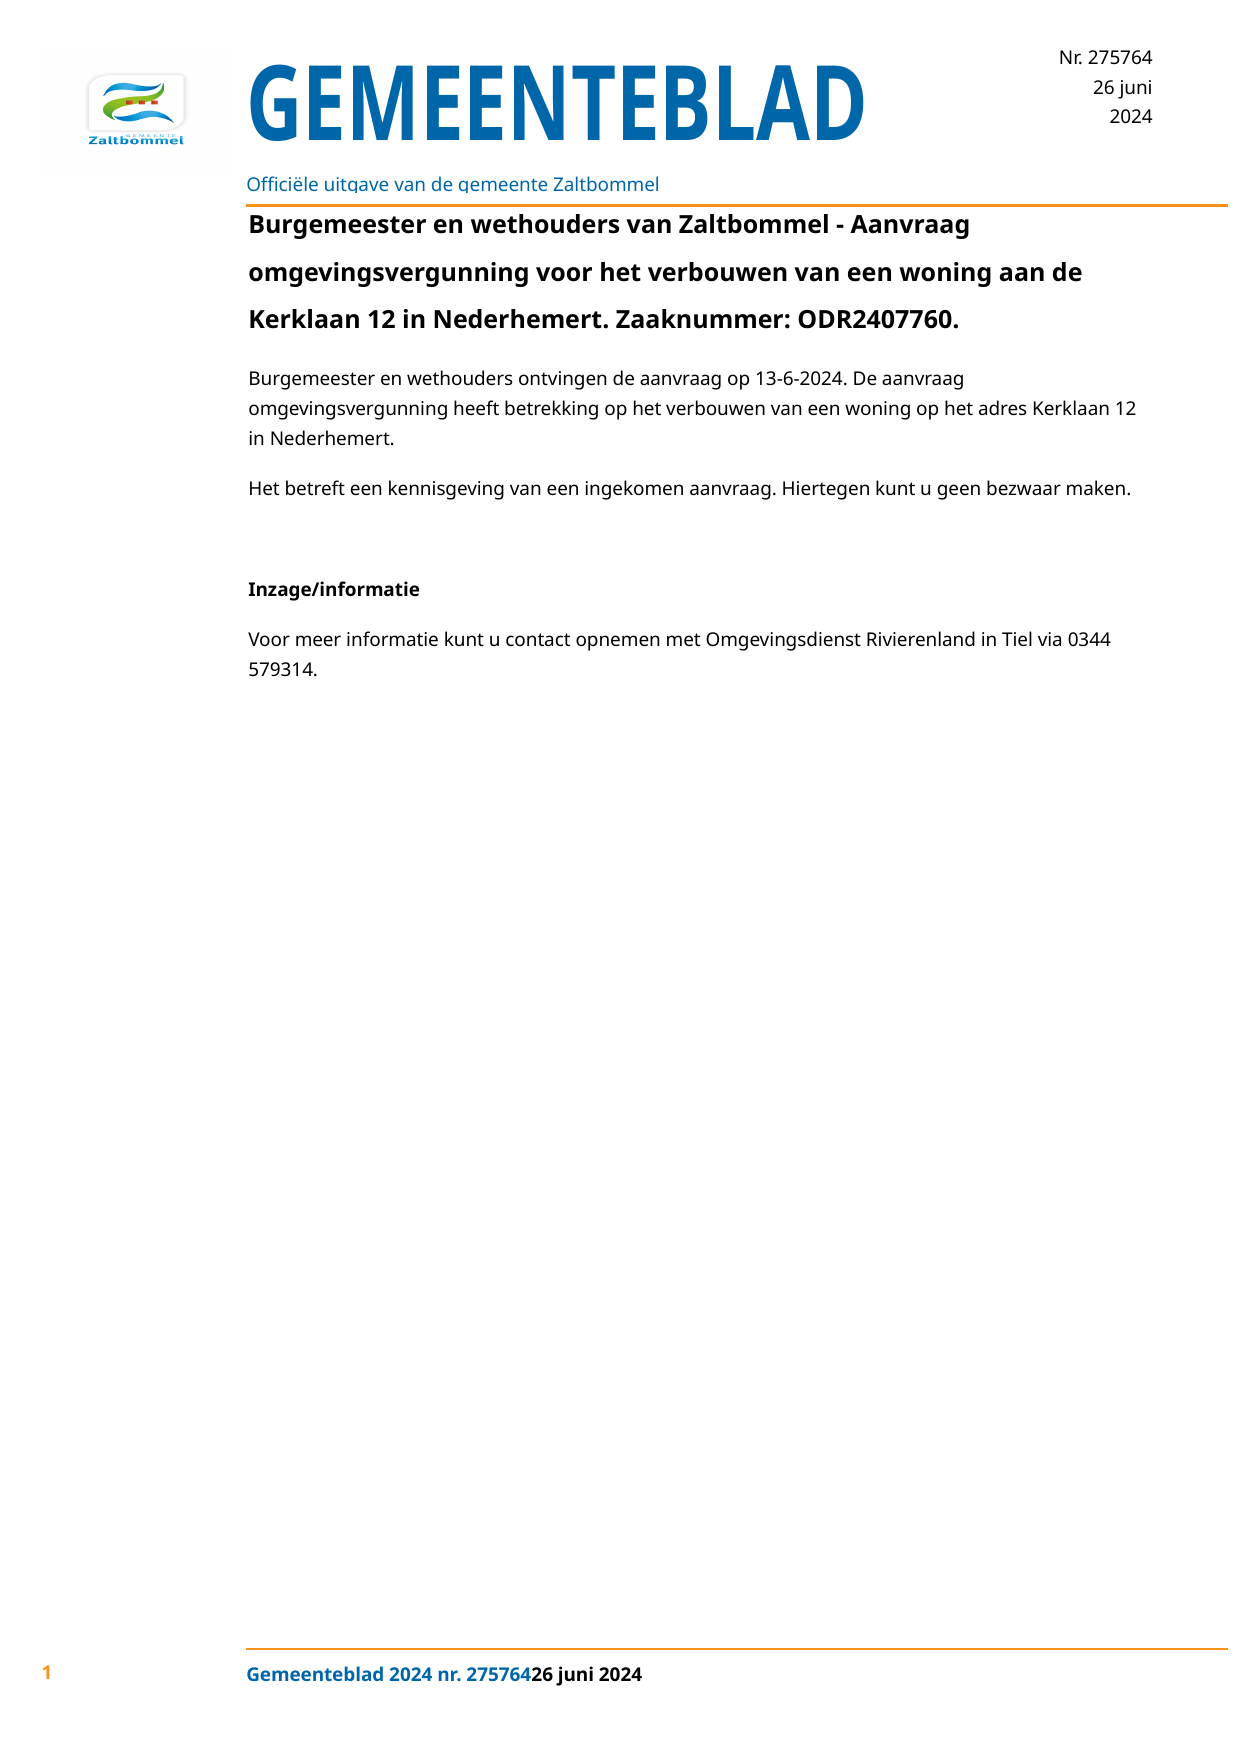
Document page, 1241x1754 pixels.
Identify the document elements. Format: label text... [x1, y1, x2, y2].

text Inzage/informatie [248, 576, 1152, 602]
picture [41, 47, 231, 172]
text Burgemeester en wethouders van Zaltbommel - Aanvraag omgevingsvergunning voor het verbouwen van een woning aan de Kerklaan 12 in Nederhemert. Zaaknummer: ODR2407760. [248, 207, 1152, 336]
text Voor meer informatie kunt u contact opnemen met Omgevingsdienst Rivierenland in Tiel via 0344 579314. [248, 626, 1152, 682]
text Het betreft een kennisgeving van een ingekomen aanvraag. Hiertegen kunt u geen bezwaar maken. [248, 475, 1152, 501]
text Burgemeester en wethouders ontvingen de aanvraag op 13-6-2024. De aanvraag omgevingsvergunning heeft betrekking op het verbouwen van een woning op het adres Kerklaan 12 in Nederhemert. [248, 366, 1152, 450]
